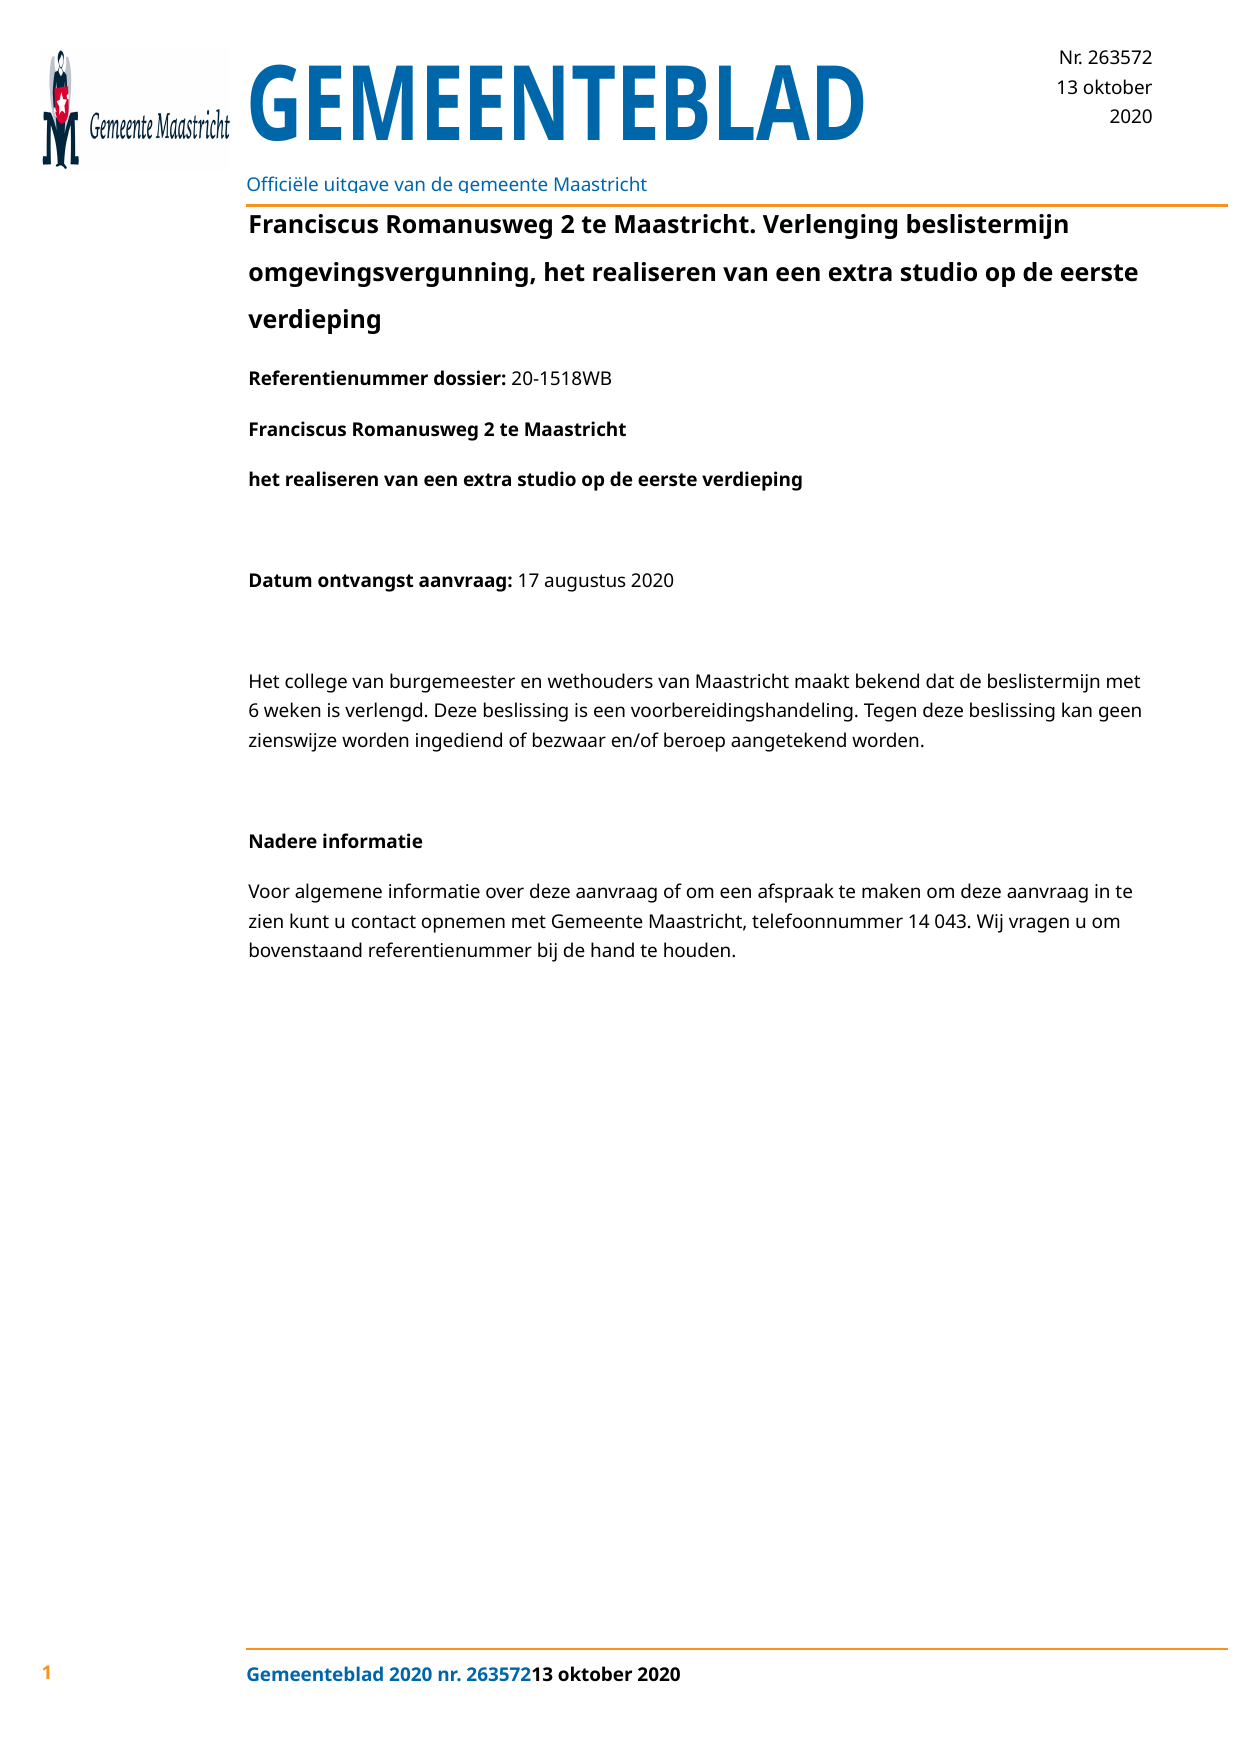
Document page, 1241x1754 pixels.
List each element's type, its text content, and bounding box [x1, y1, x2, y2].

text het realiseren van een extra studio op de eerste verdieping [248, 466, 1152, 492]
text Franciscus Romanusweg 2 te Maastricht [248, 416, 1152, 442]
text Datum ontvangst aanvraag: 17 augustus 2020 [248, 567, 1152, 593]
text Referentienummer dossier: 20-1518WB [248, 366, 1152, 391]
picture [41, 47, 231, 172]
text Nadere informatie [248, 828, 1152, 854]
text Voor algemene informatie over deze aanvraag of om een afspraak te maken om deze aanvraag in te zien kunt u contact opnemen met Gemeente Maastricht, telefoonnummer 14 043. Wij vragen u om bovenstaand referentienummer bij de hand te houden. [248, 878, 1152, 963]
text Franciscus Romanusweg 2 te Maastricht. Verlenging beslistermijn omgevingsvergunning, het realiseren van een extra studio op de eerste verdieping [248, 207, 1152, 336]
text Het college van burgemeester en wethouders van Maastricht maakt bekend dat de beslistermijn met 6 weken is verlengd. Deze beslissing is een voorbereidingshandeling. Tegen deze beslissing kan geen zienswijze worden ingediend of bezwaar en/of beroep aangetekend worden. [248, 668, 1152, 753]
